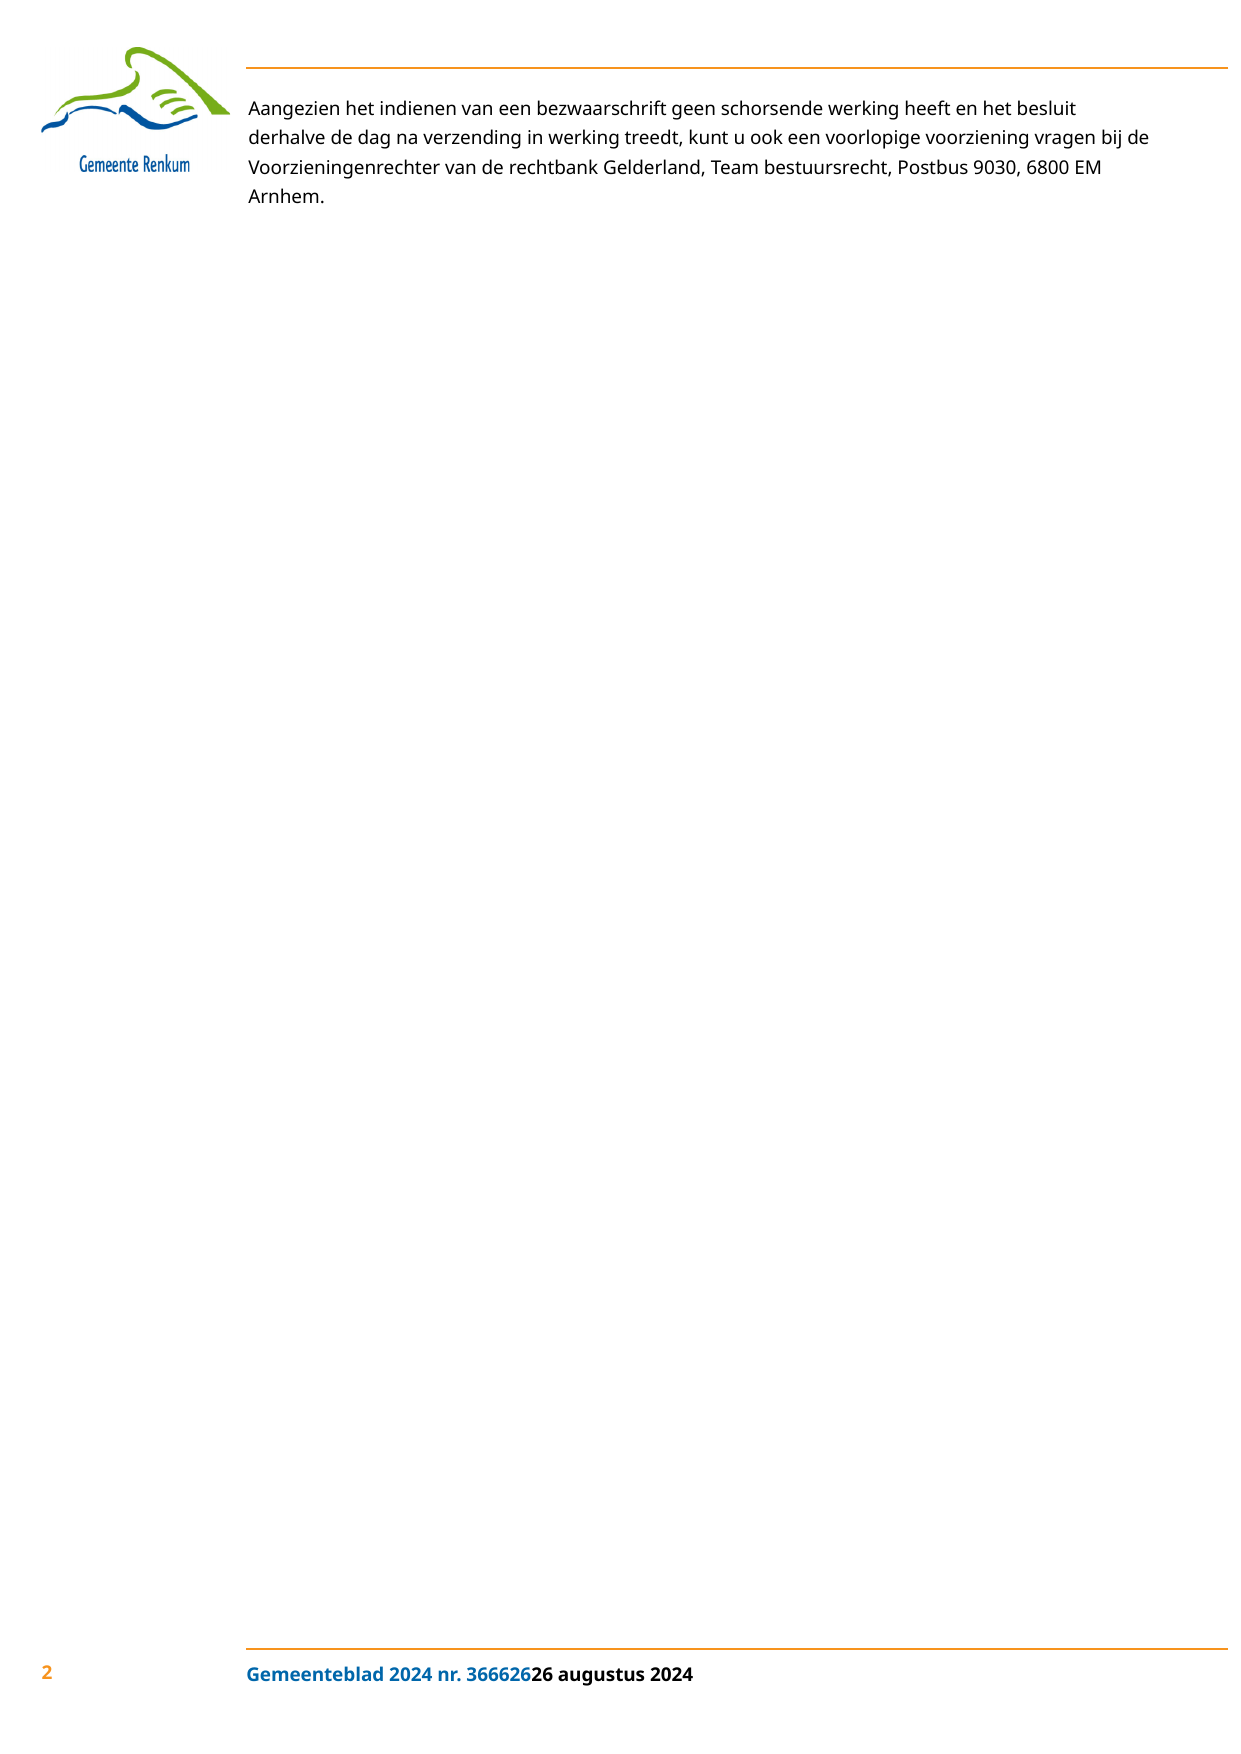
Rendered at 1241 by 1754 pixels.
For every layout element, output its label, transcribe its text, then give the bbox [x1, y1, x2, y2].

text Aangezien het indienen van een bezwaarschrift geen schorsende werking heeft en het besluit derhalve de dag na verzending in werking treedt, kunt u ook een voorlopige voorziening vragen bij de Voorzieningenrechter van de rechtbank Gelderland, Team bestuursrecht, Postbus 9030, 6800 EM Arnhem. [248, 95, 1152, 209]
picture [41, 47, 231, 172]
